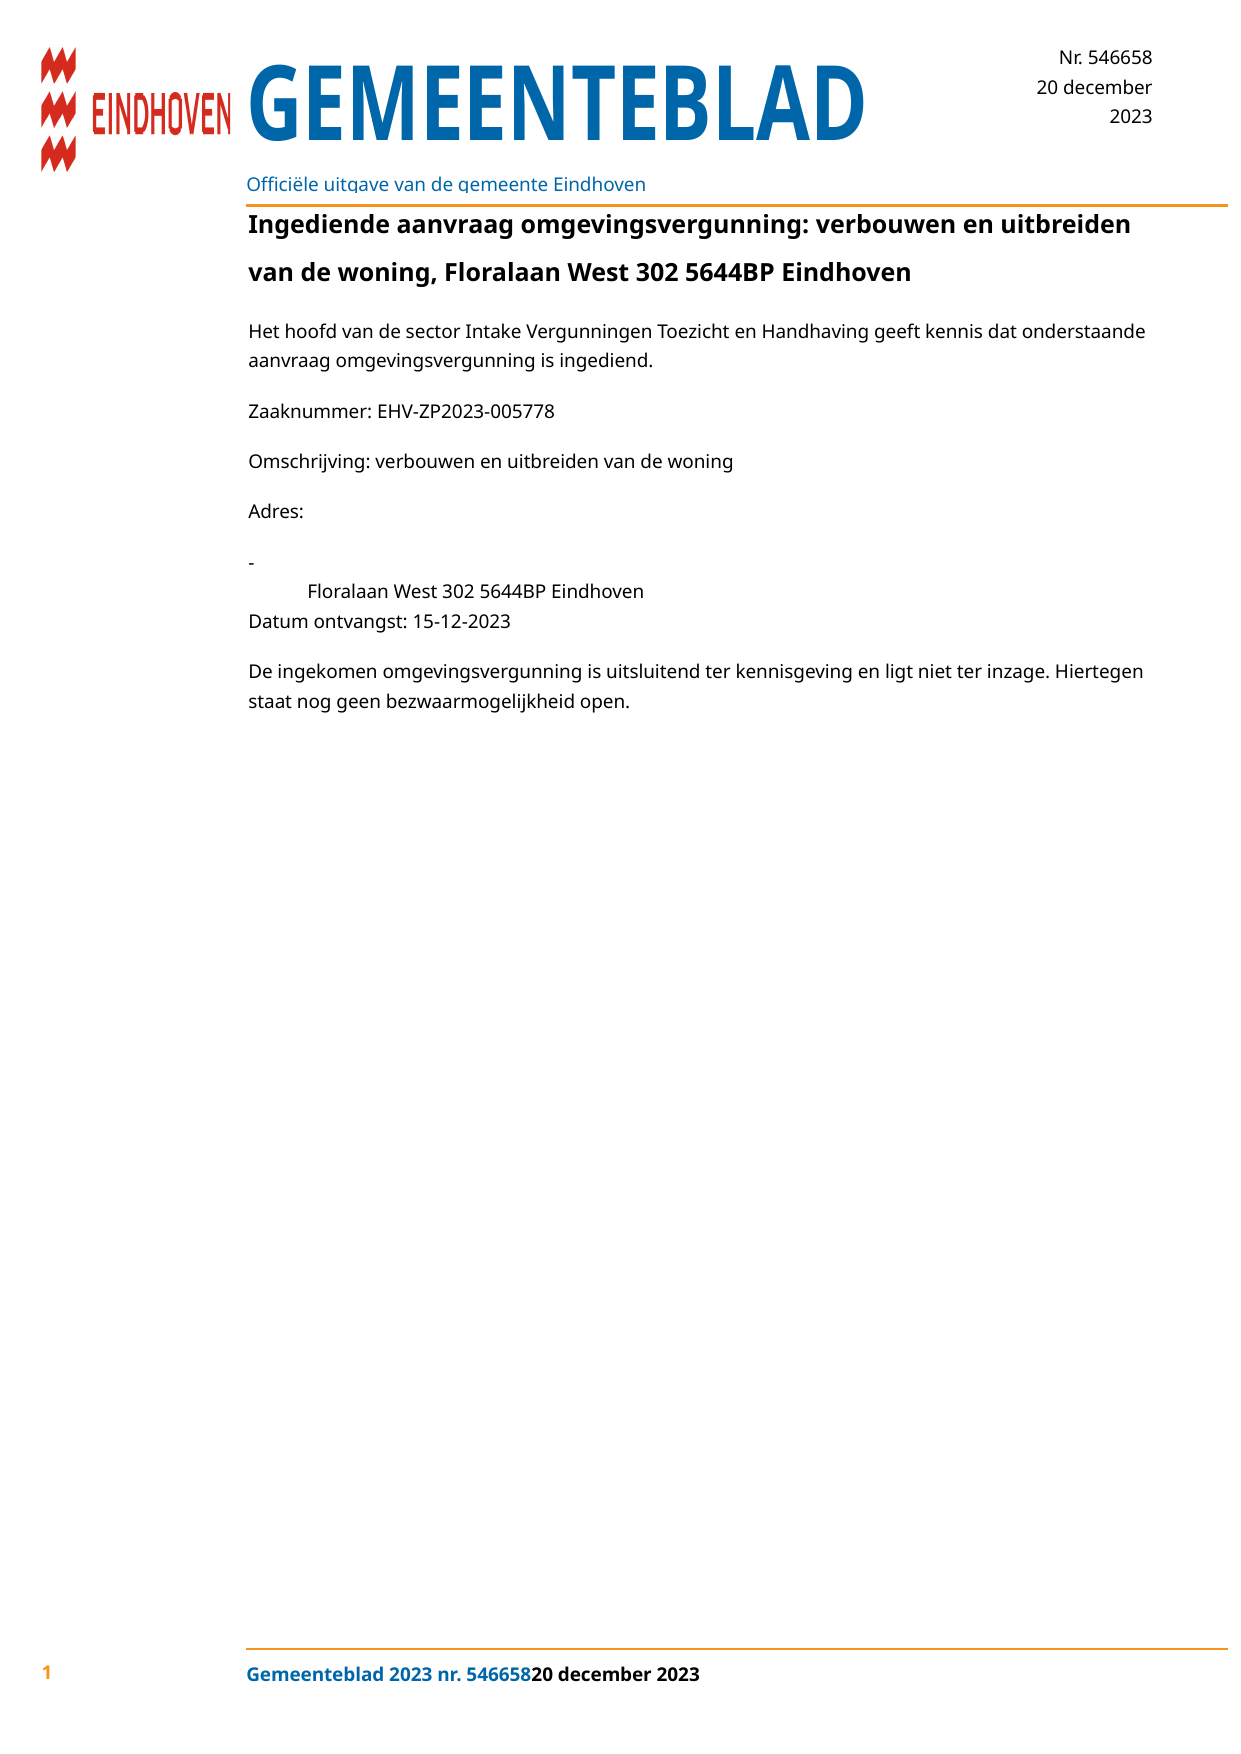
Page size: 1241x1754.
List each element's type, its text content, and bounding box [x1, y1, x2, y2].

list Floralaan West 302 5644BP Eindhoven [248, 579, 1152, 604]
text Adres: [248, 499, 1152, 524]
text Het hoofd van de sector Intake Vergunningen Toezicht en Handhaving geeft kennis dat onderstaande aanvraag omgevingsvergunning is ingediend. [248, 318, 1152, 373]
text Ingediende aanvraag omgevingsvergunning: verbouwen en uitbreiden van de woning, Floralaan West 302 5644BP Eindhoven [248, 207, 1152, 288]
text Datum ontvangst: 15-12-2023 [248, 608, 1152, 634]
text Omschrijving: verbouwen en uitbreiden van de woning [248, 448, 1152, 474]
text De ingekomen omgevingsvergunning is uitsluitend ter kennisgeving en ligt niet ter inzage. Hiertegen staat nog geen bezwaarmogelijkheid open. [248, 659, 1152, 714]
text Zaaknummer: EHV-ZP2023-005778 [248, 398, 1152, 424]
picture [41, 47, 231, 172]
